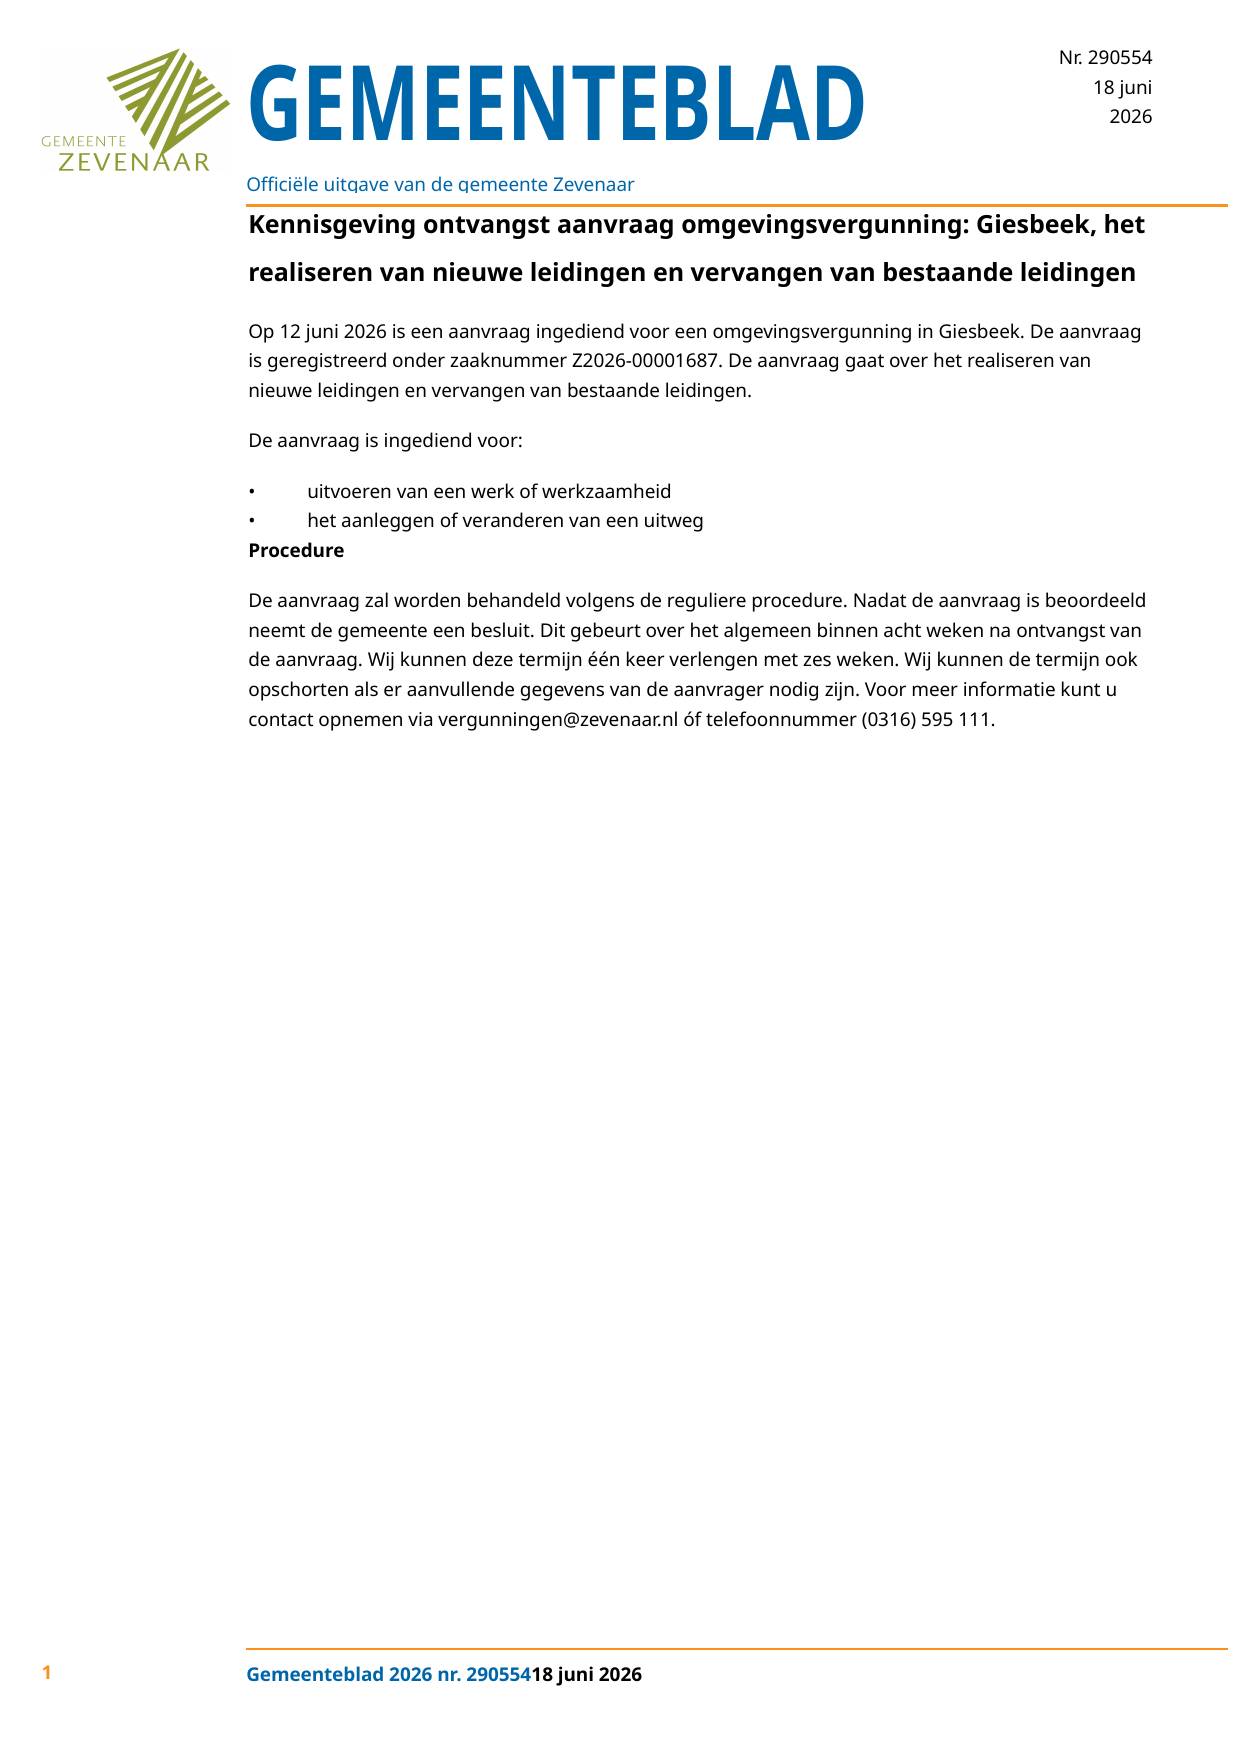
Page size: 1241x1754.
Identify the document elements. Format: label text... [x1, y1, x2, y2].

text Procedure [248, 537, 1152, 563]
list uitvoeren van een werk of werkzaamheid [248, 478, 1152, 504]
picture [41, 47, 231, 172]
list het aanleggen of veranderen van een uitweg [248, 507, 1152, 533]
text Op 12 juni 2026 is een aanvraag ingediend voor een omgevingsvergunning in Giesbeek. De aanvraag is geregistreerd onder zaaknummer Z2026-00001687. De aanvraag gaat over het realiseren van nieuwe leidingen en vervangen van bestaande leidingen. [248, 318, 1152, 403]
text De aanvraag is ingediend voor: [248, 427, 1152, 453]
text Kennisgeving ontvangst aanvraag omgevingsvergunning: Giesbeek, het realiseren van nieuwe leidingen en vervangen van bestaande leidingen [248, 207, 1152, 288]
text De aanvraag zal worden behandeld volgens de reguliere procedure. Nadat de aanvraag is beoordeeld neemt de gemeente een besluit. Dit gebeurt over het algemeen binnen acht weken na ontvangst van de aanvraag. Wij kunnen deze termijn één keer verlengen met zes weken. Wij kunnen de termijn ook opschorten als er aanvullende gegevens van de aanvrager nodig zijn. Voor meer informatie kunt u contact opnemen via vergunningen@zevenaar.nl óf telefoonnummer (0316) 595 111. [248, 587, 1152, 732]
